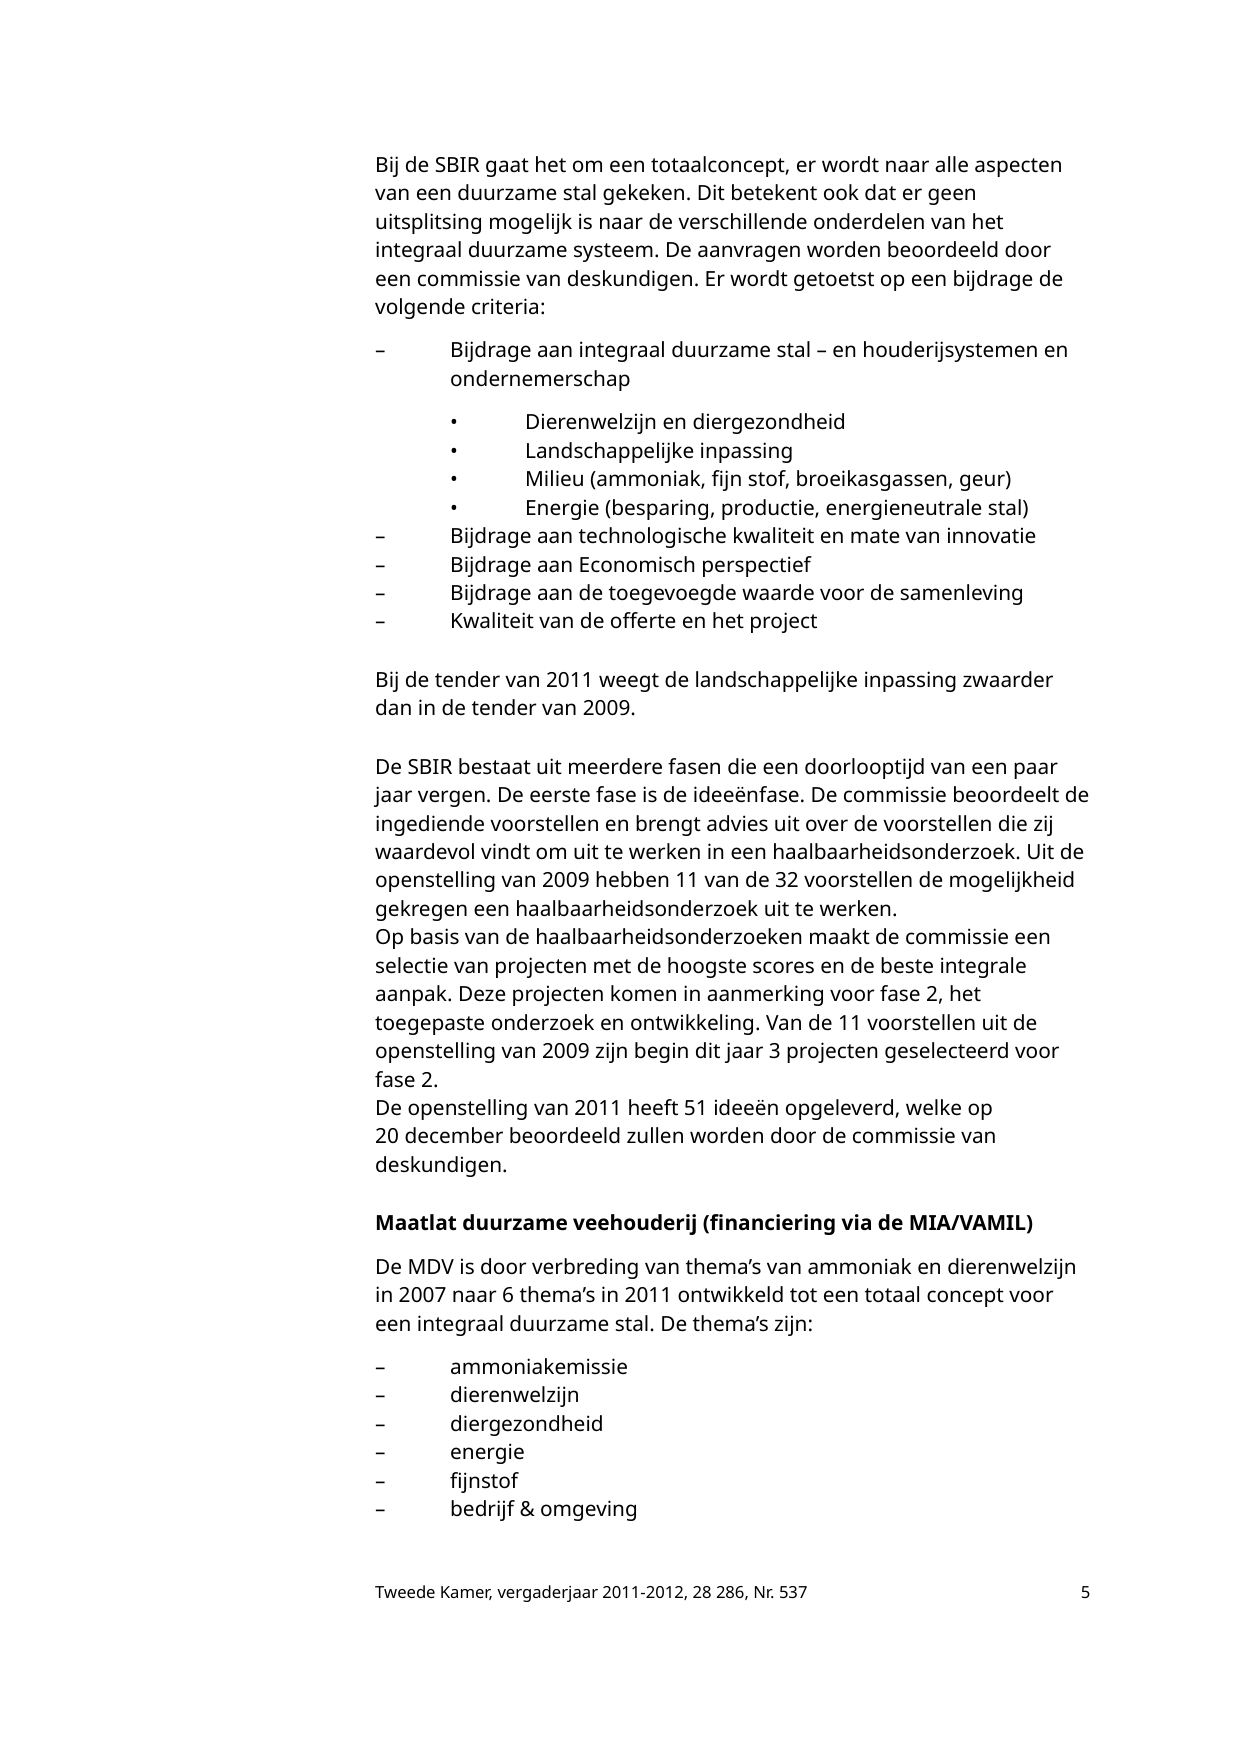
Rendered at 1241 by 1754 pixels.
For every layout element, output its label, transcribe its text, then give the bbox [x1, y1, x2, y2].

list Bijdrage aan technologische kwaliteit en mate van innovatie [375, 521, 1090, 550]
list diergezondheid [375, 1409, 1090, 1437]
list Bijdrage aan de toegevoegde waarde voor de samenleving [375, 578, 1090, 607]
text De MDV is door verbreding van thema’s van ammoniak en dierenwelzijn in 2007 naar 6 thema’s in 2011 ontwikkeld tot een totaal concept voor een integraal duurzame stal. De thema’s zijn: [375, 1252, 1090, 1337]
text De openstelling van 2011 heeft 51 ideeën opgeleverd, welke op 20 december beoordeeld zullen worden door de commissie van deskundigen. [375, 1093, 1090, 1178]
list Energie (besparing, productie, energieneutrale stal) [450, 493, 1090, 521]
text Op basis van de haalbaarheidsonderzoeken maakt de commissie een selectie van projecten met de hoogste scores en de beste integrale aanpak. Deze projecten komen in aanmerking voor fase 2, het toegepaste onderzoek en ontwikkeling. Van de 11 voorstellen uit de openstelling van 2009 zijn begin dit jaar 3 projecten geselecteerd voor fase 2. [375, 922, 1090, 1093]
list bedrijf & omgeving [375, 1494, 1090, 1523]
list Milieu (ammoniak, fijn stof, broeikasgassen, geur) [450, 464, 1090, 493]
text Bij de tender van 2011 weegt de landschappelijke inpassing zwaarder dan in de tender van 2009. [375, 665, 1090, 722]
list Landschappelijke inpassing [450, 436, 1090, 464]
list ammoniakemissie [375, 1352, 1090, 1381]
list dierenwelzijn [375, 1381, 1090, 1409]
list Bijdrage aan integraal duurzame stal – en houderijsystemen en ondernemerschap [375, 336, 1090, 392]
list Kwaliteit van de offerte en het project [375, 607, 1090, 635]
text De SBIR bestaat uit meerdere fasen die een doorlooptijd van een paar jaar vergen. De eerste fase is de ideeënfase. De commissie beoordeelt de ingediende voorstellen en brengt advies uit over de voorstellen die zij waardevol vindt om uit te werken in een haalbaarheidsonderzoek. Uit de openstelling van 2009 hebben 11 van de 32 voorstellen de mogelijkheid gekregen een haalbaarheidsonderzoek uit te werken. [375, 752, 1090, 922]
list Bijdrage aan Economisch perspectief [375, 550, 1090, 578]
list fijnstof [375, 1466, 1090, 1494]
text Bij de SBIR gaat het om een totaalconcept, er wordt naar alle aspecten van een duurzame stal gekeken. Dit betekent ook dat er geen uitsplitsing mogelijk is naar de verschillende onderdelen van het integraal duurzame systeem. De aanvragen worden beoordeeld door een commissie van deskundigen. Er wordt getoetst op een bijdrage de volgende criteria: [375, 150, 1090, 321]
list Dierenwelzijn en diergezondheid [450, 407, 1090, 436]
list energie [375, 1437, 1090, 1466]
text Maatlat duurzame veehouderij (financiering via de MIA/VAMIL) [375, 1208, 1090, 1237]
